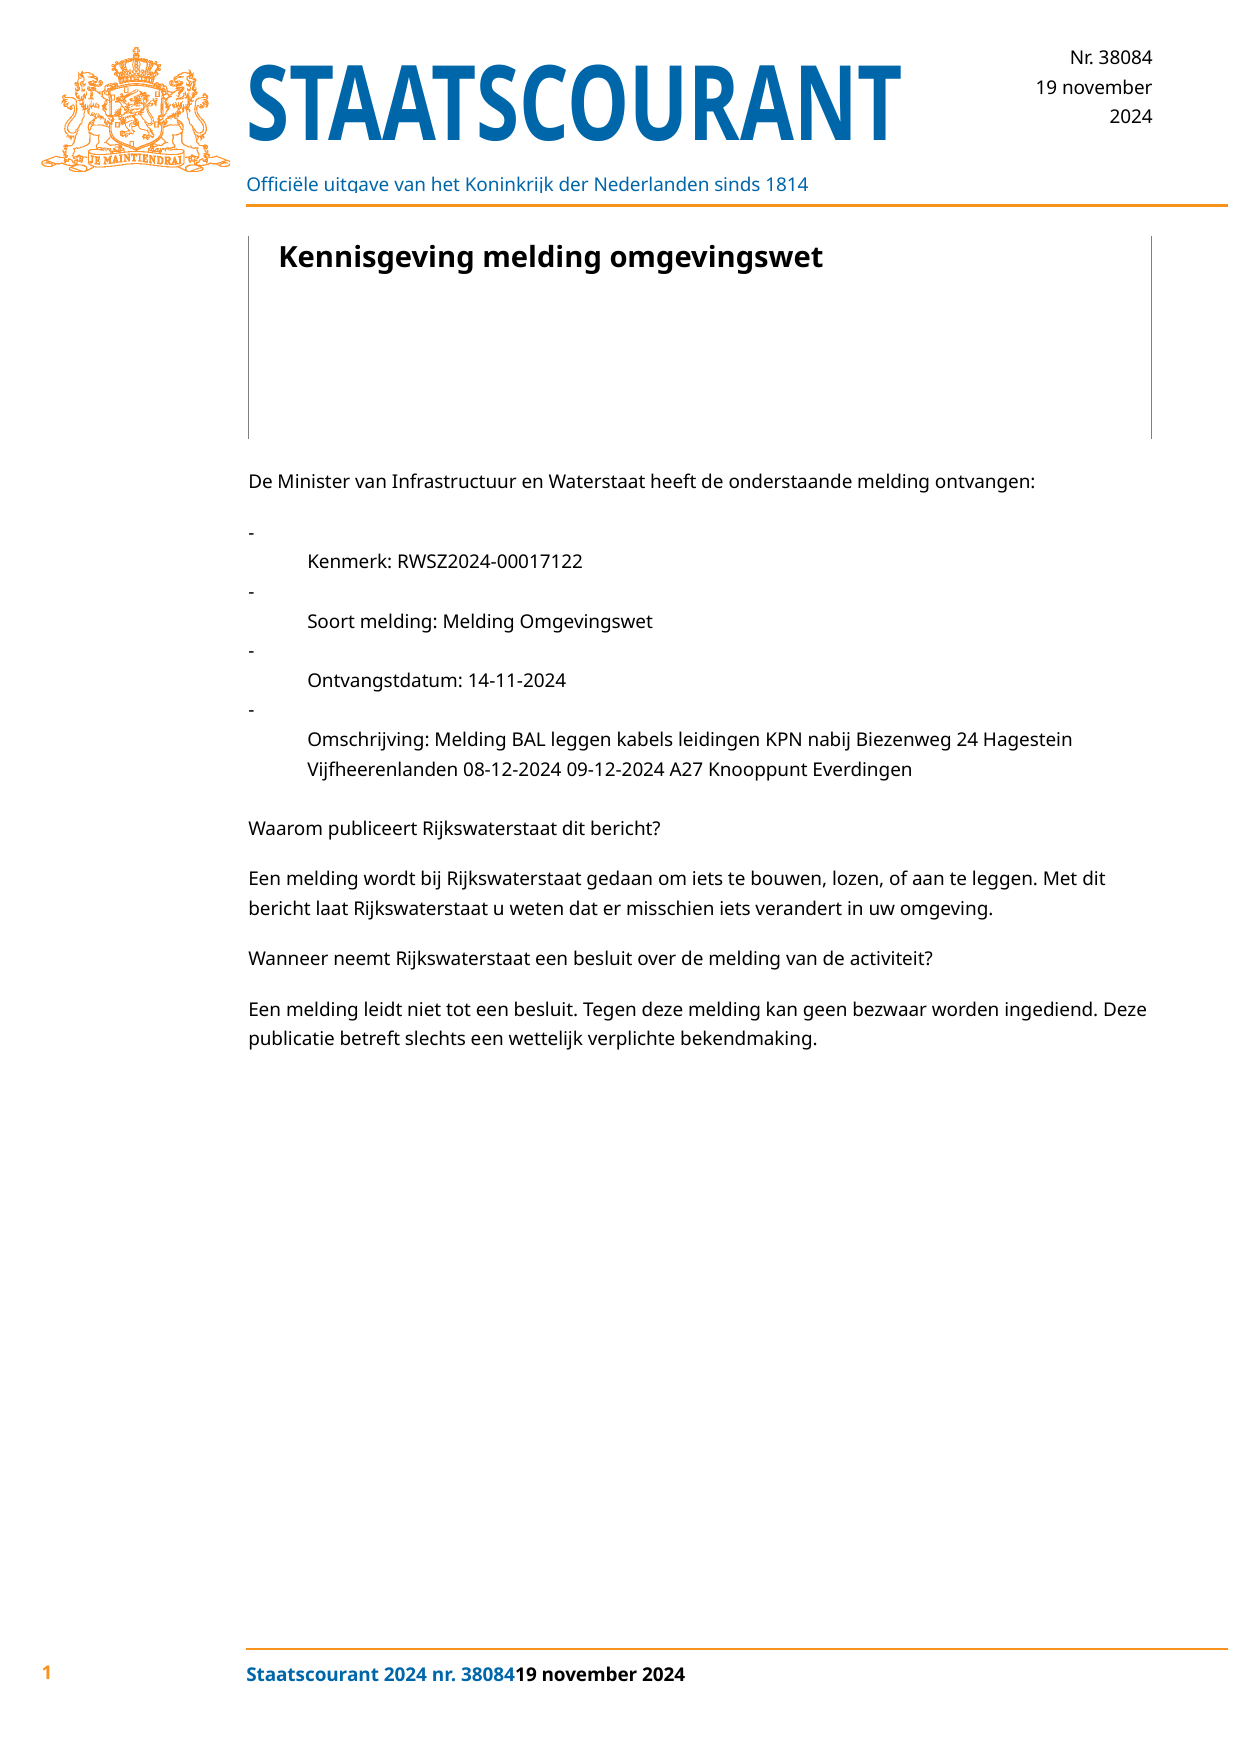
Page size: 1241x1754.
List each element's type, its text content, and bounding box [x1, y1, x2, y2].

list Omschrijving: Melding BAL leggen kabels leidingen KPN nabij Biezenweg 24 Hagestein Vijfheerenlanden 08-12-2024 09-12-2024 A27 Knooppunt Everdingen [248, 726, 1152, 781]
text Waarom publiceert Rijkswaterstaat dit bericht? [248, 815, 1152, 841]
table_header Kennisgeving melding omgevingswet [249, 236, 850, 439]
picture [41, 47, 231, 172]
picture [912, 236, 1090, 414]
text Een melding leidt niet tot een besluit. Tegen deze melding kan geen bezwaar worden ingediend. Deze publicatie betreft slechts een wettelijk verplichte bekendmaking. [248, 996, 1152, 1051]
list Ontvangstdatum: 14-11-2024 [248, 667, 1152, 693]
table_header [850, 236, 912, 413]
table_header [850, 414, 1151, 439]
list Kenmerk: RWSZ2024-00017122 [248, 549, 1152, 574]
text Wanneer neemt Rijkswaterstaat een besluit over de melding van de activiteit? [248, 945, 1152, 971]
list Soort melding: Melding Omgevingswet [248, 608, 1152, 633]
table_header [1090, 236, 1151, 413]
text De Minister van Infrastructuur en Waterstaat heeft de onderstaande melding ontvangen: [248, 469, 1152, 494]
text Een melding wordt bij Rijkswaterstaat gedaan om iets te bouwen, lozen, of aan te leggen. Met dit bericht laat Rijkswaterstaat u weten dat er misschien iets verandert in uw omgeving. [248, 865, 1152, 921]
